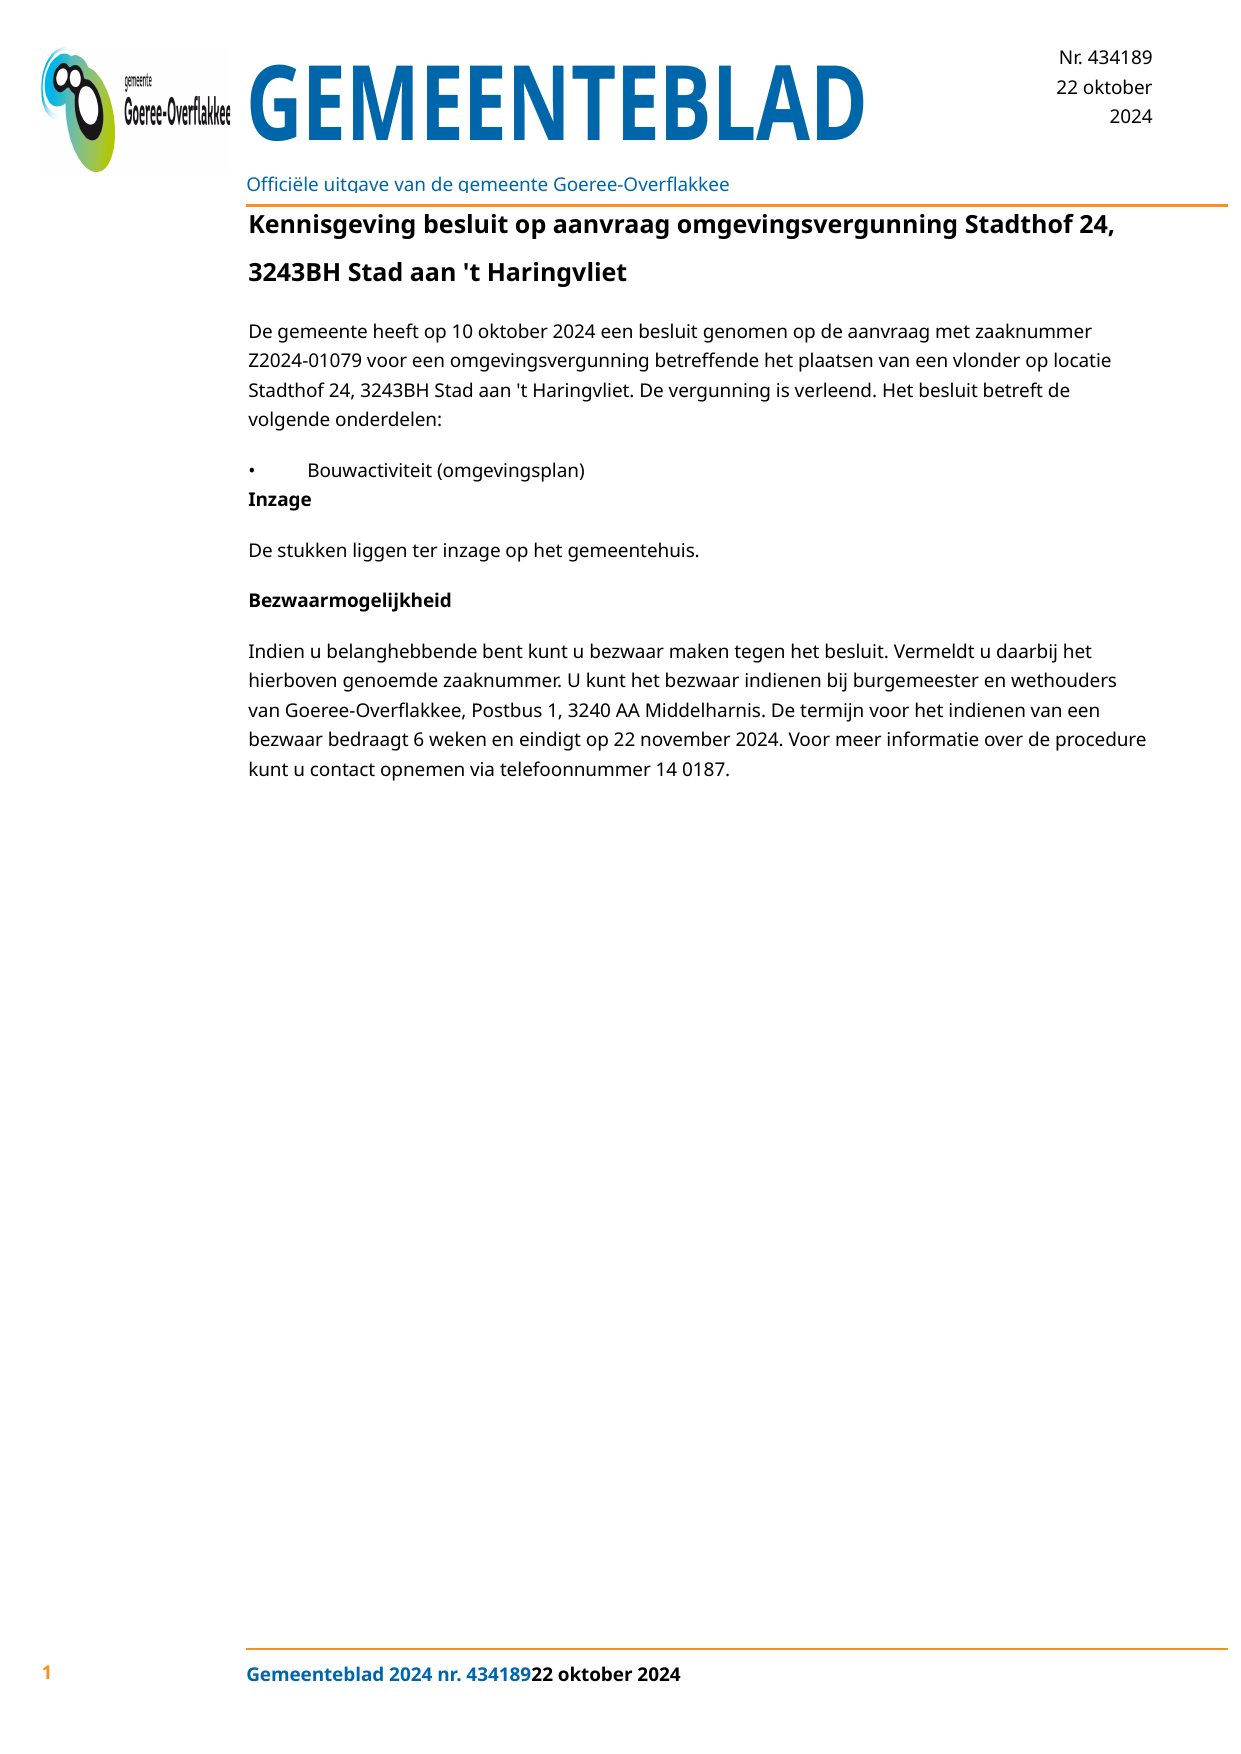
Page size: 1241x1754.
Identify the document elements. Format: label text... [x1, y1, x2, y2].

text De stukken liggen ter inzage op het gemeentehuis. [248, 537, 1152, 563]
text Bezwaarmogelijkheid [248, 587, 1152, 613]
list Bouwactiviteit (omgevingsplan) [248, 457, 1152, 483]
picture [41, 47, 231, 172]
text Inzage [248, 487, 1152, 512]
text Indien u belanghebbende bent kunt u bezwaar maken tegen het besluit. Vermeldt u daarbij het hierboven genoemde zaaknummer. U kunt het bezwaar indienen bij burgemeester en wethouders van Goeree-Overflakkee, Postbus 1, 3240 AA Middelharnis. De termijn voor het indienen van een bezwaar bedraagt 6 weken en eindigt op 22 november 2024. Voor meer informatie over de procedure kunt u contact opnemen via telefoonnummer 14 0187. [248, 638, 1152, 782]
text De gemeente heeft op 10 oktober 2024 een besluit genomen op de aanvraag met zaaknummer Z2024-01079 voor een omgevingsvergunning betreffende het plaatsen van een vlonder op locatie Stadthof 24, 3243BH Stad aan 't Haringvliet. De vergunning is verleend. Het besluit betreft de volgende onderdelen: [248, 318, 1152, 432]
text Kennisgeving besluit op aanvraag omgevingsvergunning Stadthof 24, 3243BH Stad aan 't Haringvliet [248, 207, 1152, 288]
